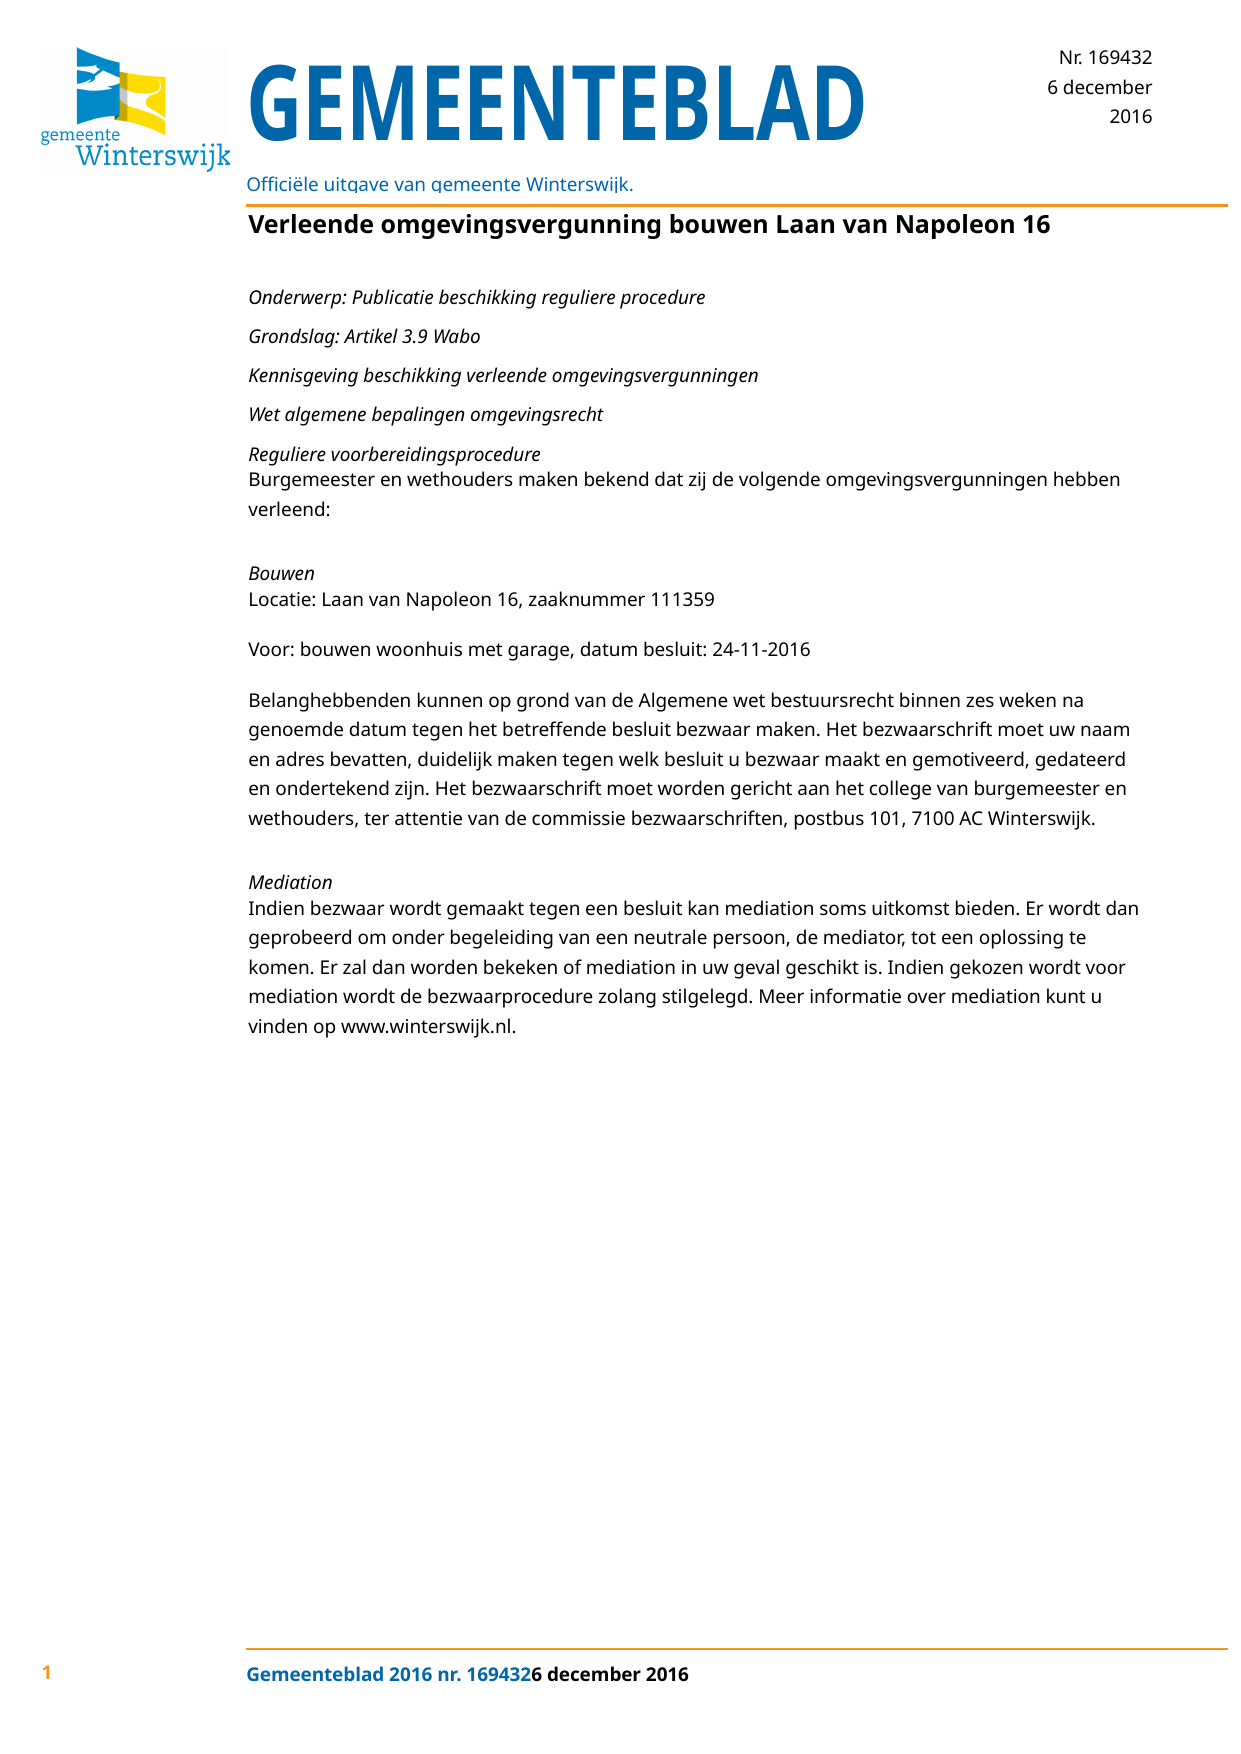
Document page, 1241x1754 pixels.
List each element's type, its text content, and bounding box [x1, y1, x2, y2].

text Verleende omgevingsvergunning bouwen Laan van Napoleon 16 [248, 207, 1152, 241]
text Bouwen [248, 560, 1152, 586]
text Indien bezwaar wordt gemaakt tegen een besluit kan mediation soms uitkomst bieden. Er wordt dan geprobeerd om onder begeleiding van een neutrale persoon, de mediator, tot een oplossing te komen. Er zal dan worden bekeken of mediation in uw geval geschikt is. Indien gekozen wordt voor mediation wordt de bezwaarprocedure zolang stilgelegd. Meer informatie over mediation kunt u vinden op www.winterswijk.nl. [248, 895, 1152, 1039]
text Burgemeester en wethouders maken bekend dat zij de volgende omgevingsvergunningen hebben verleend: [248, 467, 1152, 522]
text Voor: bouwen woonhuis met garage, datum besluit: 24-11-2016 [248, 636, 1152, 662]
text Wet algemene bepalingen omgevingsrecht [248, 402, 1152, 427]
picture [41, 47, 231, 172]
text Grondslag: Artikel 3.9 Wabo [248, 323, 1152, 349]
picture [225, 153, 231, 162]
text Reguliere voorbereidingsprocedure [248, 441, 1152, 467]
text Belanghebbenden kunnen op grond van de Algemene wet bestuursrecht binnen zes weken na genoemde datum tegen het betreffende besluit bezwaar maken. Het bezwaarschrift moet uw naam en adres bevatten, duidelijk maken tegen welk besluit u bezwaar maakt en gemotiveerd, gedateerd en ondertekend zijn. Het bezwaarschrift moet worden gericht aan het college van burgemeester en wethouders, ter attentie van de commissie bezwaarschriften, postbus 101, 7100 AC Winterswijk. [248, 687, 1152, 831]
text Onderwerp: Publicatie beschikking reguliere procedure [248, 284, 1152, 309]
text Mediation [248, 869, 1152, 895]
text Locatie: Laan van Napoleon 16, zaaknummer 111359 [248, 586, 1152, 612]
text Kennisgeving beschikking verleende omgevingsvergunningen [248, 362, 1152, 388]
